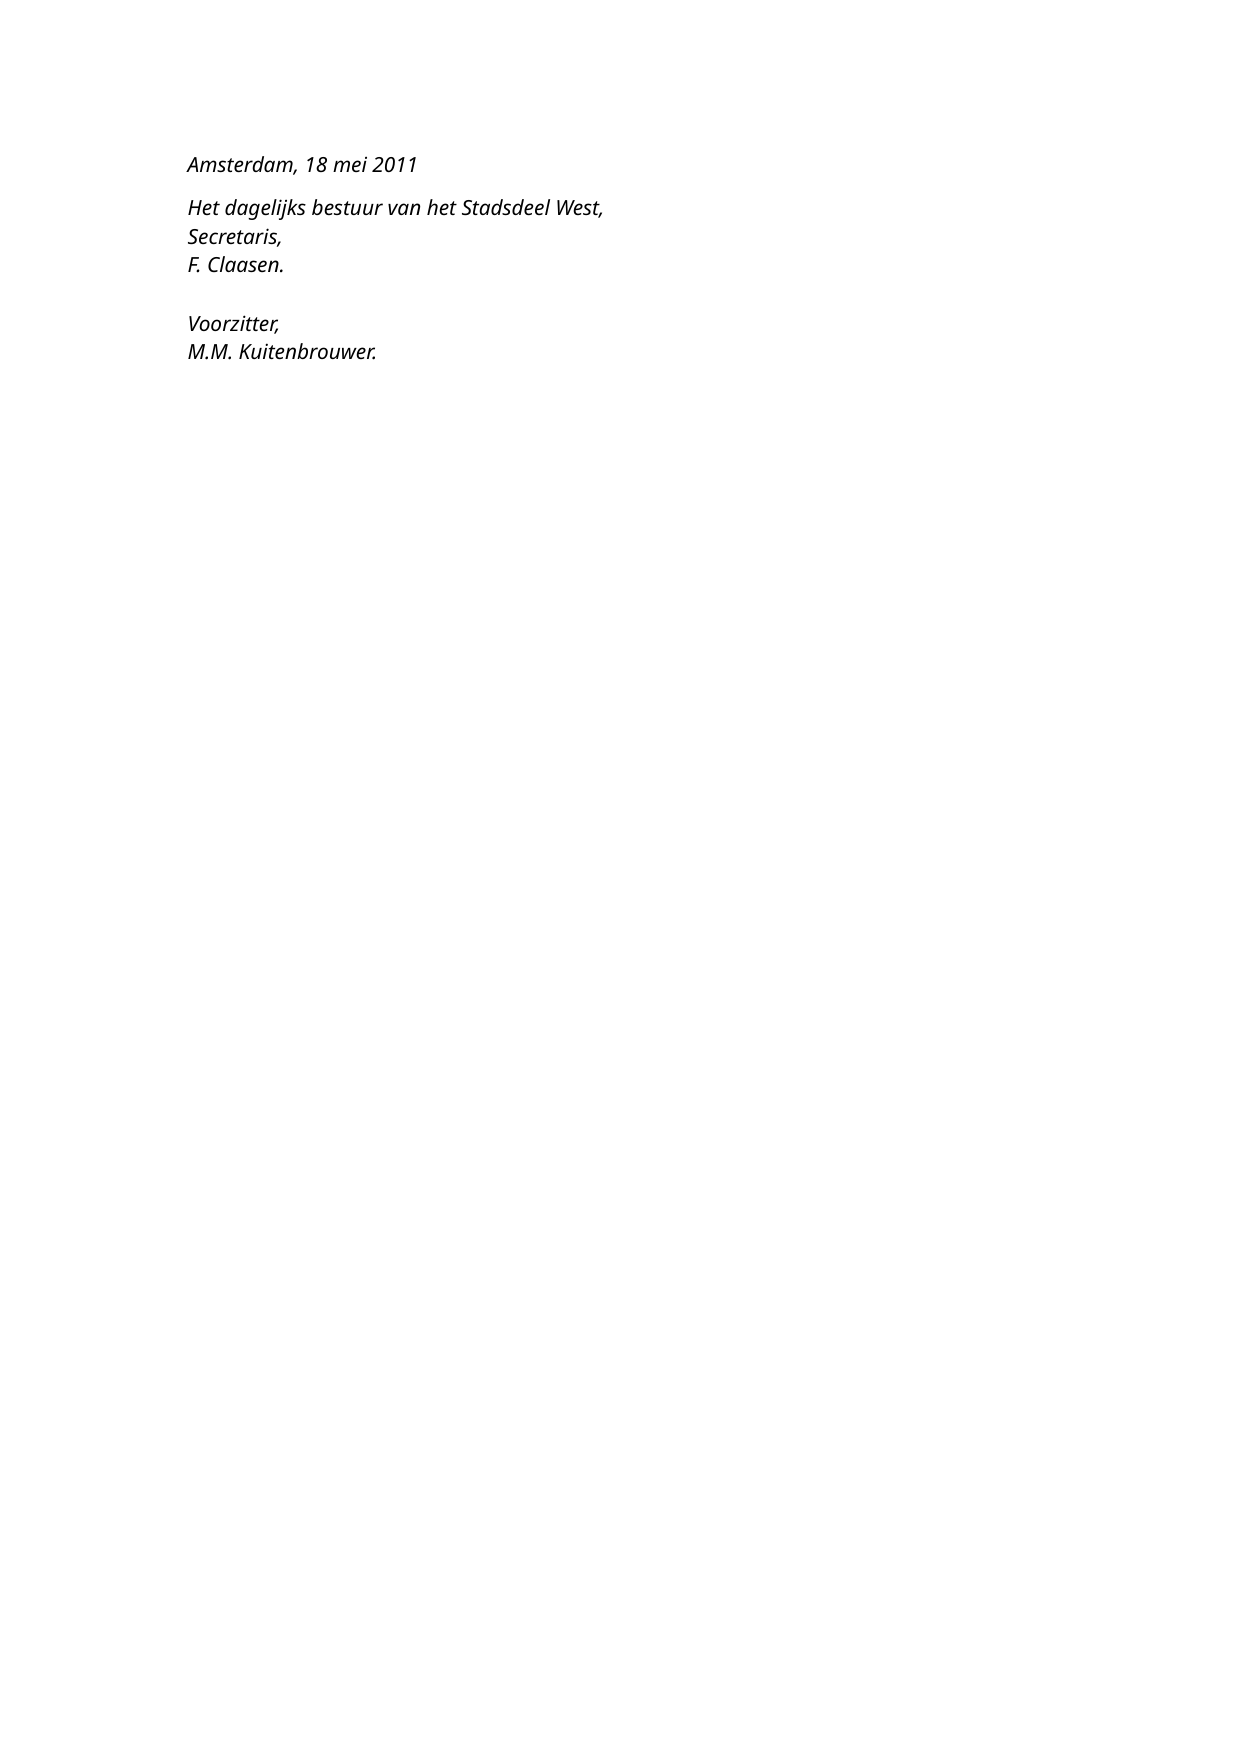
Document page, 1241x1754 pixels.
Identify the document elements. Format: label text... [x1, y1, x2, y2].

text Het dagelijks bestuur van het Stadsdeel West, [187, 193, 1053, 222]
text F. Claasen. [187, 250, 1053, 279]
text Amsterdam, 18 mei 2011 [187, 150, 1053, 178]
text Secretaris, [187, 222, 1053, 250]
text Voorzitter, [187, 309, 1053, 337]
text M.M. Kuitenbrouwer. [187, 337, 1053, 366]
